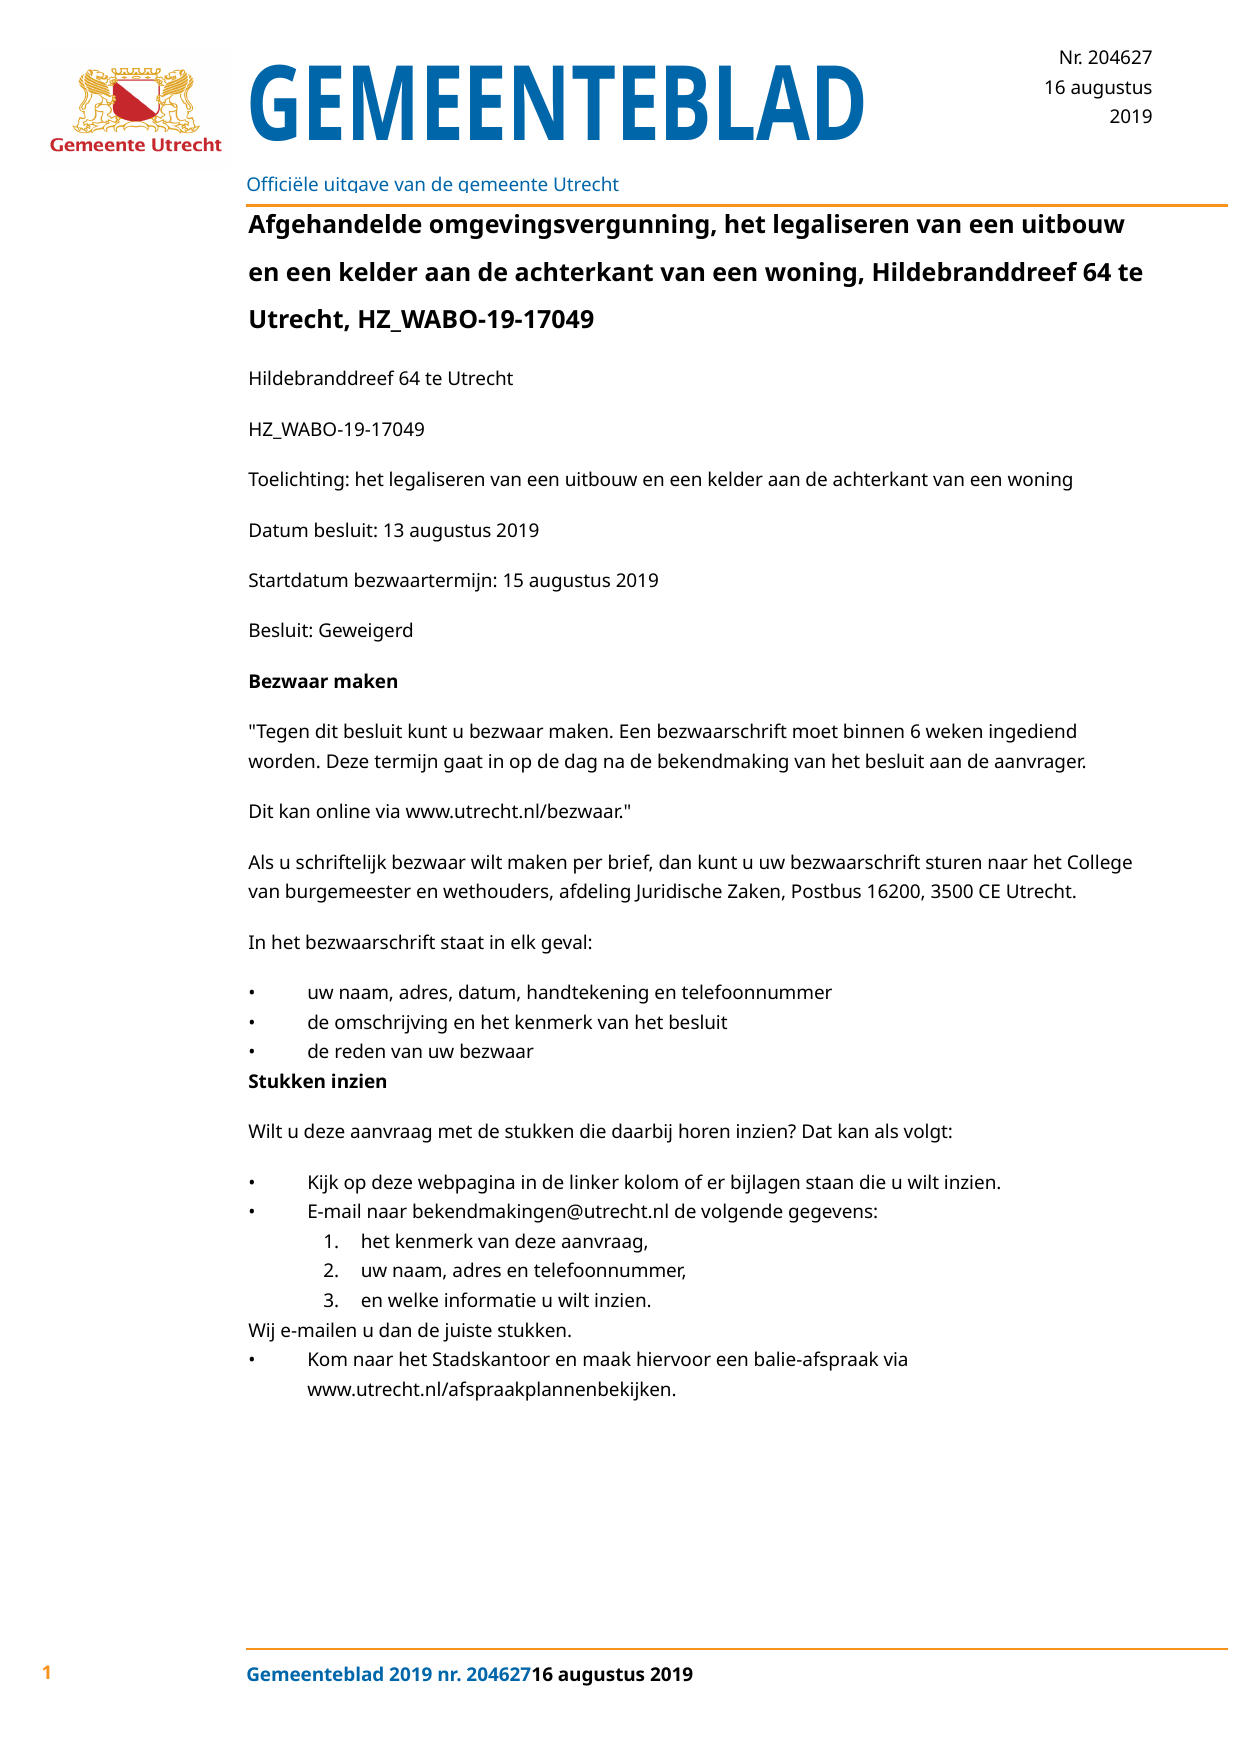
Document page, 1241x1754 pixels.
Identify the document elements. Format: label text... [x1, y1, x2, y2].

list uw naam, adres, datum, handtekening en telefoonnummer [248, 979, 1152, 1005]
list de omschrijving en het kenmerk van het besluit [248, 1009, 1152, 1034]
text Bezwaar maken [248, 668, 1152, 694]
picture [41, 47, 231, 172]
list de reden van uw bezwaar [248, 1038, 1152, 1064]
text Dit kan online via www.utrecht.nl/bezwaar." [248, 798, 1152, 824]
text Wij e-mailen u dan de juiste stukken. [248, 1317, 1152, 1342]
text HZ_WABO-19-17049 [248, 416, 1152, 442]
text Besluit: Geweigerd [248, 618, 1152, 643]
list het kenmerk van deze aanvraag, [323, 1228, 1152, 1254]
text Startdatum bezwaartermijn: 15 augustus 2019 [248, 567, 1152, 593]
list en welke informatie u wilt inzien. [323, 1287, 1152, 1313]
list Kom naar het Stadskantoor en maak hiervoor een balie-afspraak via www.utrecht.nl/afspraakplannenbekijken. [248, 1346, 1152, 1402]
text Wilt u deze aanvraag met de stukken die daarbij horen inzien? Dat kan als volgt: [248, 1118, 1152, 1144]
text In het bezwaarschrift staat in elk geval: [248, 929, 1152, 954]
text Als u schriftelijk bezwaar wilt maken per brief, dan kunt u uw bezwaarschrift sturen naar het College van burgemeester en wethouders, afdeling Juridische Zaken, Postbus 16200, 3500 CE Utrecht. [248, 849, 1152, 904]
list uw naam, adres en telefoonnummer, [323, 1258, 1152, 1283]
list E-mail naar bekendmakingen@utrecht.nl de volgende gegevens: [248, 1198, 1152, 1224]
list Kijk op deze webpagina in de linker kolom of er bijlagen staan die u wilt inzien. [248, 1169, 1152, 1194]
text Stukken inzien [248, 1068, 1152, 1094]
text Toelichting: het legaliseren van een uitbouw en een kelder aan de achterkant van een woning [248, 466, 1152, 492]
text Hildebranddreef 64 te Utrecht [248, 366, 1152, 391]
text Afgehandelde omgevingsvergunning, het legaliseren van een uitbouw en een kelder aan de achterkant van een woning, Hildebranddreef 64 te Utrecht, HZ_WABO-19-17049 [248, 207, 1152, 336]
text "Tegen dit besluit kunt u bezwaar maken. Een bezwaarschrift moet binnen 6 weken ingediend worden. Deze termijn gaat in op de dag na de bekendmaking van het besluit aan de aanvrager. [248, 718, 1152, 774]
text Datum besluit: 13 augustus 2019 [248, 517, 1152, 542]
